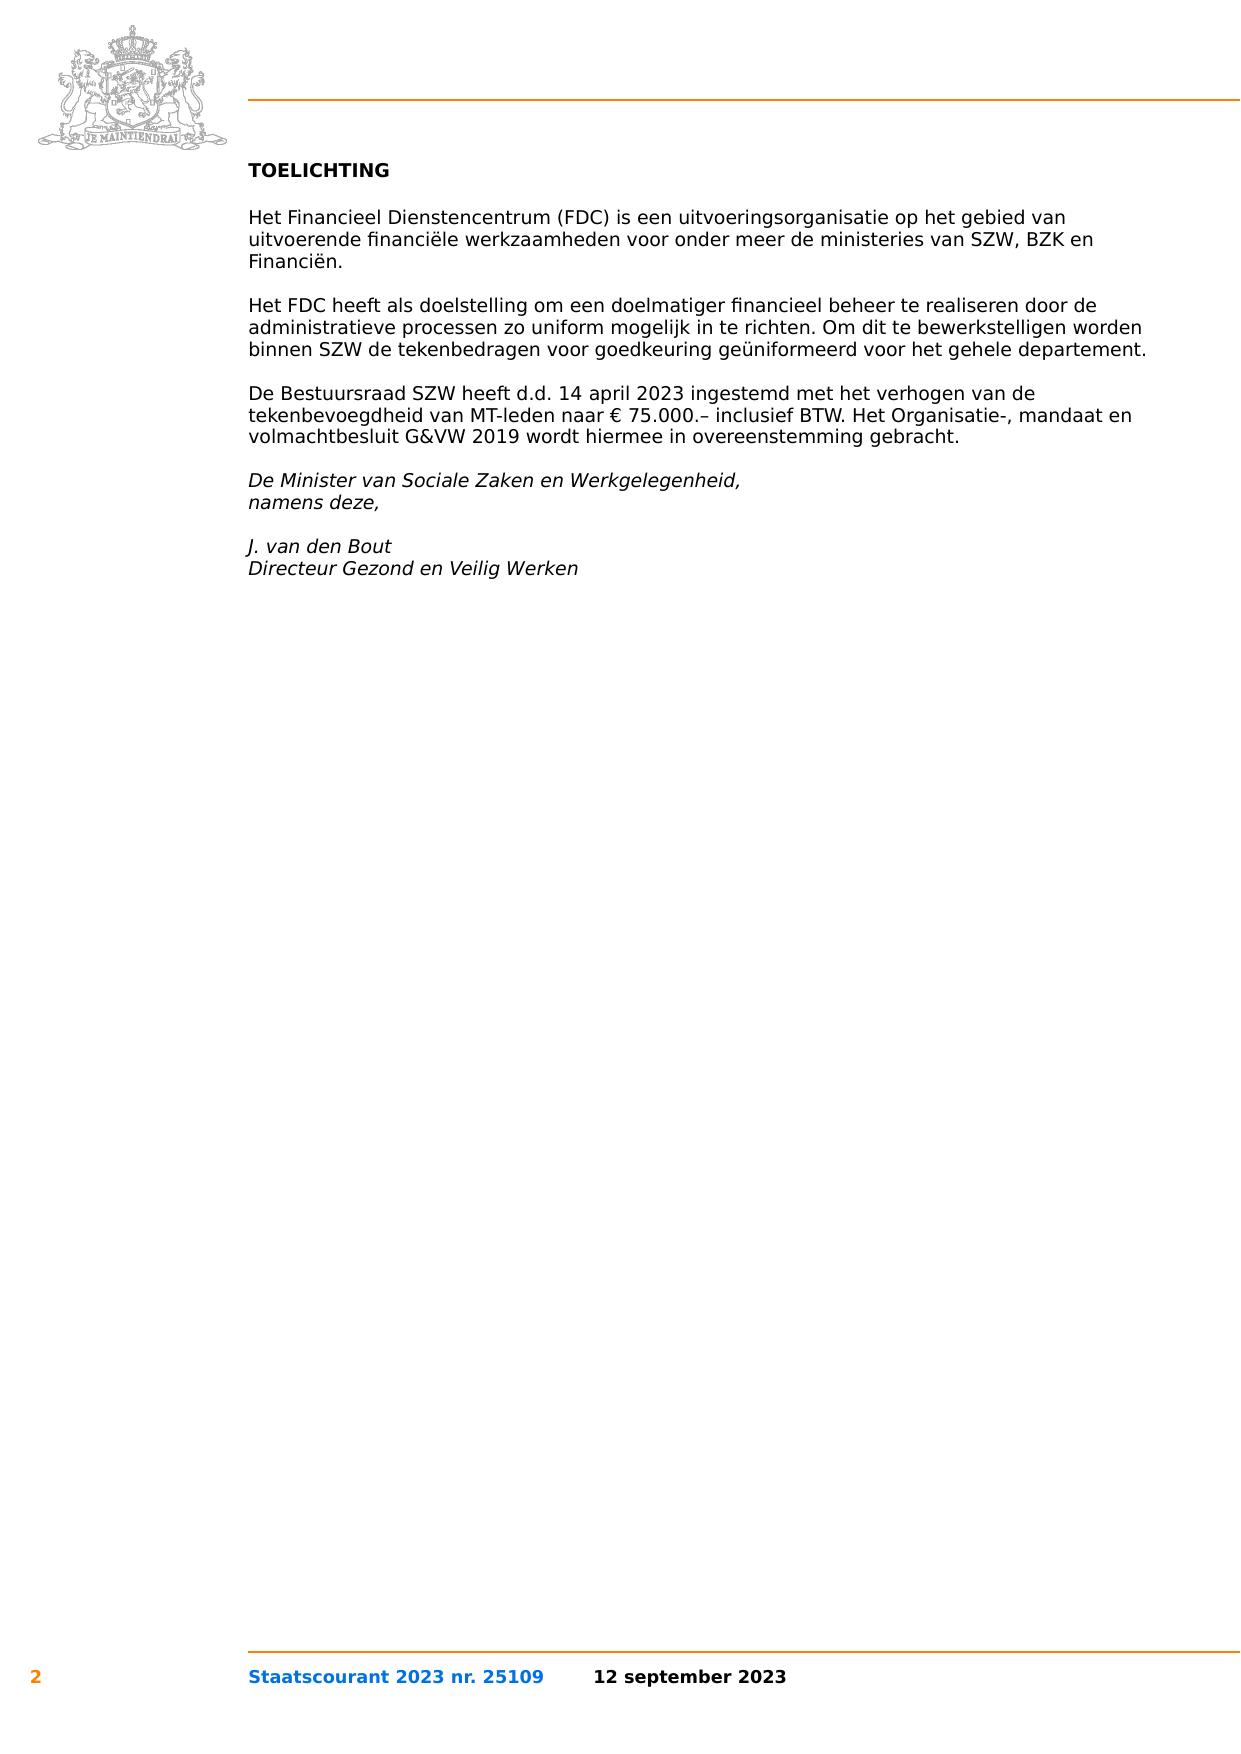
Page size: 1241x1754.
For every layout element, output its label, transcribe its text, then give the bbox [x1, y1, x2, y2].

picture [38, 25, 227, 150]
text De Minister van Sociale Zaken en Werkgelegenheid, namens deze, J. van den Bout Directeur Gezond en Veilig Werken [248, 470, 1163, 580]
text De Bestuursraad SZW heeft d.d. 14 april 2023 ingestemd met het verhogen van de tekenbevoegdheid van MT-leden naar € 75.000.– inclusief BTW. Het Organisatie-, mandaat en volmachtbesluit G&VW 2019 wordt hiermee in overeenstemming gebracht. [248, 382, 1163, 448]
text Het FDC heeft als doelstelling om een doelmatiger financieel beheer te realiseren door de administratieve processen zo uniform mogelijk in te richten. Om dit te bewerkstelligen worden binnen SZW de tekenbedragen voor goedkeuring geüniformeerd voor het gehele departement. [248, 295, 1163, 361]
subtitle TOELICHTING [248, 160, 1163, 182]
text Het Financieel Dienstencentrum (FDC) is een uitvoeringsorganisatie op het gebied van uitvoerende financiële werkzaamheden voor onder meer de ministeries van SZW, BZK en Financiën. [248, 207, 1163, 273]
